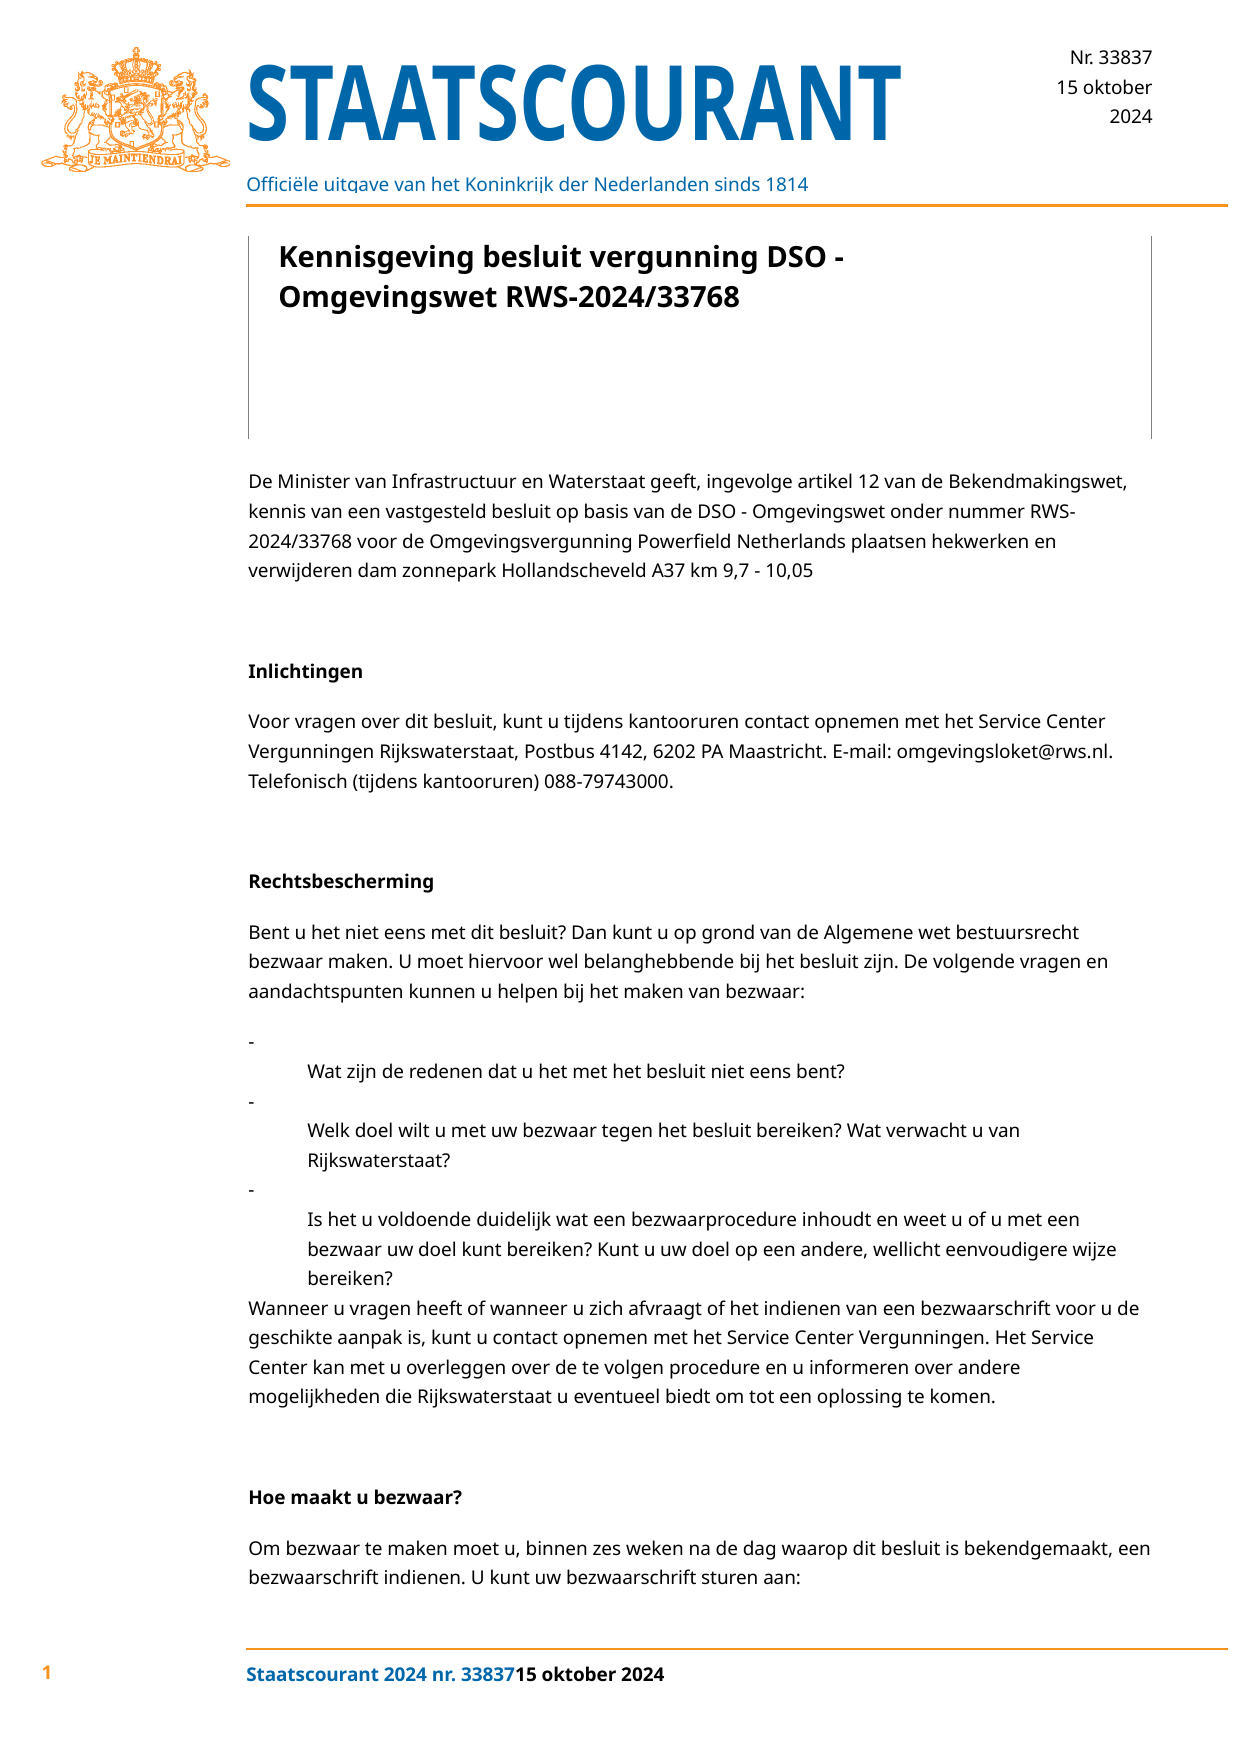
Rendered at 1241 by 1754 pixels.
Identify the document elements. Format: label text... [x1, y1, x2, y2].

list Is het u voldoende duidelijk wat een bezwaarprocedure inhoudt en weet u of u met een bezwaar uw doel kunt bereiken? Kunt u uw doel op een andere, wellicht eenvoudigere wijze bereiken? [248, 1206, 1152, 1291]
text Wanneer u vragen heeft of wanneer u zich afvraagt of het indienen van een bezwaarschrift voor u de geschikte aanpak is, kunt u contact opnemen met het Service Center Vergunningen. Het Service Center kan met u overleggen over de te volgen procedure en u informeren over andere mogelijkheden die Rijkswaterstaat u eventueel biedt om tot een oplossing te komen. [248, 1295, 1152, 1409]
text Inlichtingen [248, 658, 1152, 684]
text De Minister van Infrastructuur en Waterstaat geeft, ingevolge artikel 12 van de Bekendmakingswet, kennis van een vastgesteld besluit op basis van de DSO - Omgevingswet onder nummer RWS-2024/33768 voor de Omgevingsvergunning Powerfield Netherlands plaatsen hekwerken en verwijderen dam zonnepark Hollandscheveld A37 km 9,7 - 10,05 [248, 469, 1152, 583]
picture [912, 236, 1090, 414]
text Rechtsbescherming [248, 869, 1152, 894]
table_header [850, 414, 1151, 439]
table_header [1090, 236, 1151, 413]
table_header Kennisgeving besluit vergunning DSO - Omgevingswet RWS-2024/33768 [249, 236, 850, 439]
text Hoe maakt u bezwaar? [248, 1484, 1152, 1510]
text Bent u het niet eens met dit besluit? Dan kunt u op grond van de Algemene wet bestuursrecht bezwaar maken. U moet hiervoor wel belanghebbende bij het besluit zijn. De volgende vragen en aandachtspunten kunnen u helpen bij het maken van bezwaar: [248, 919, 1152, 1004]
picture [41, 47, 231, 172]
text Voor vragen over dit besluit, kunt u tijdens kantooruren contact opnemen met het Service Center Vergunningen Rijkswaterstaat, Postbus 4142, 6202 PA Maastricht. E-mail: omgevingsloket@rws.nl. Telefonisch (tijdens kantooruren) 088-79743000. [248, 709, 1152, 793]
list Welk doel wilt u met uw bezwaar tegen het besluit bereiken? Wat verwacht u van Rijkswaterstaat? [248, 1117, 1152, 1173]
table_header [850, 236, 912, 413]
list Wat zijn de redenen dat u het met het besluit niet eens bent? [248, 1058, 1152, 1084]
text Om bezwaar te maken moet u, binnen zes weken na de dag waarop dit besluit is bekendgemaakt, een bezwaarschrift indienen. U kunt uw bezwaarschrift sturen aan: [248, 1535, 1152, 1590]
